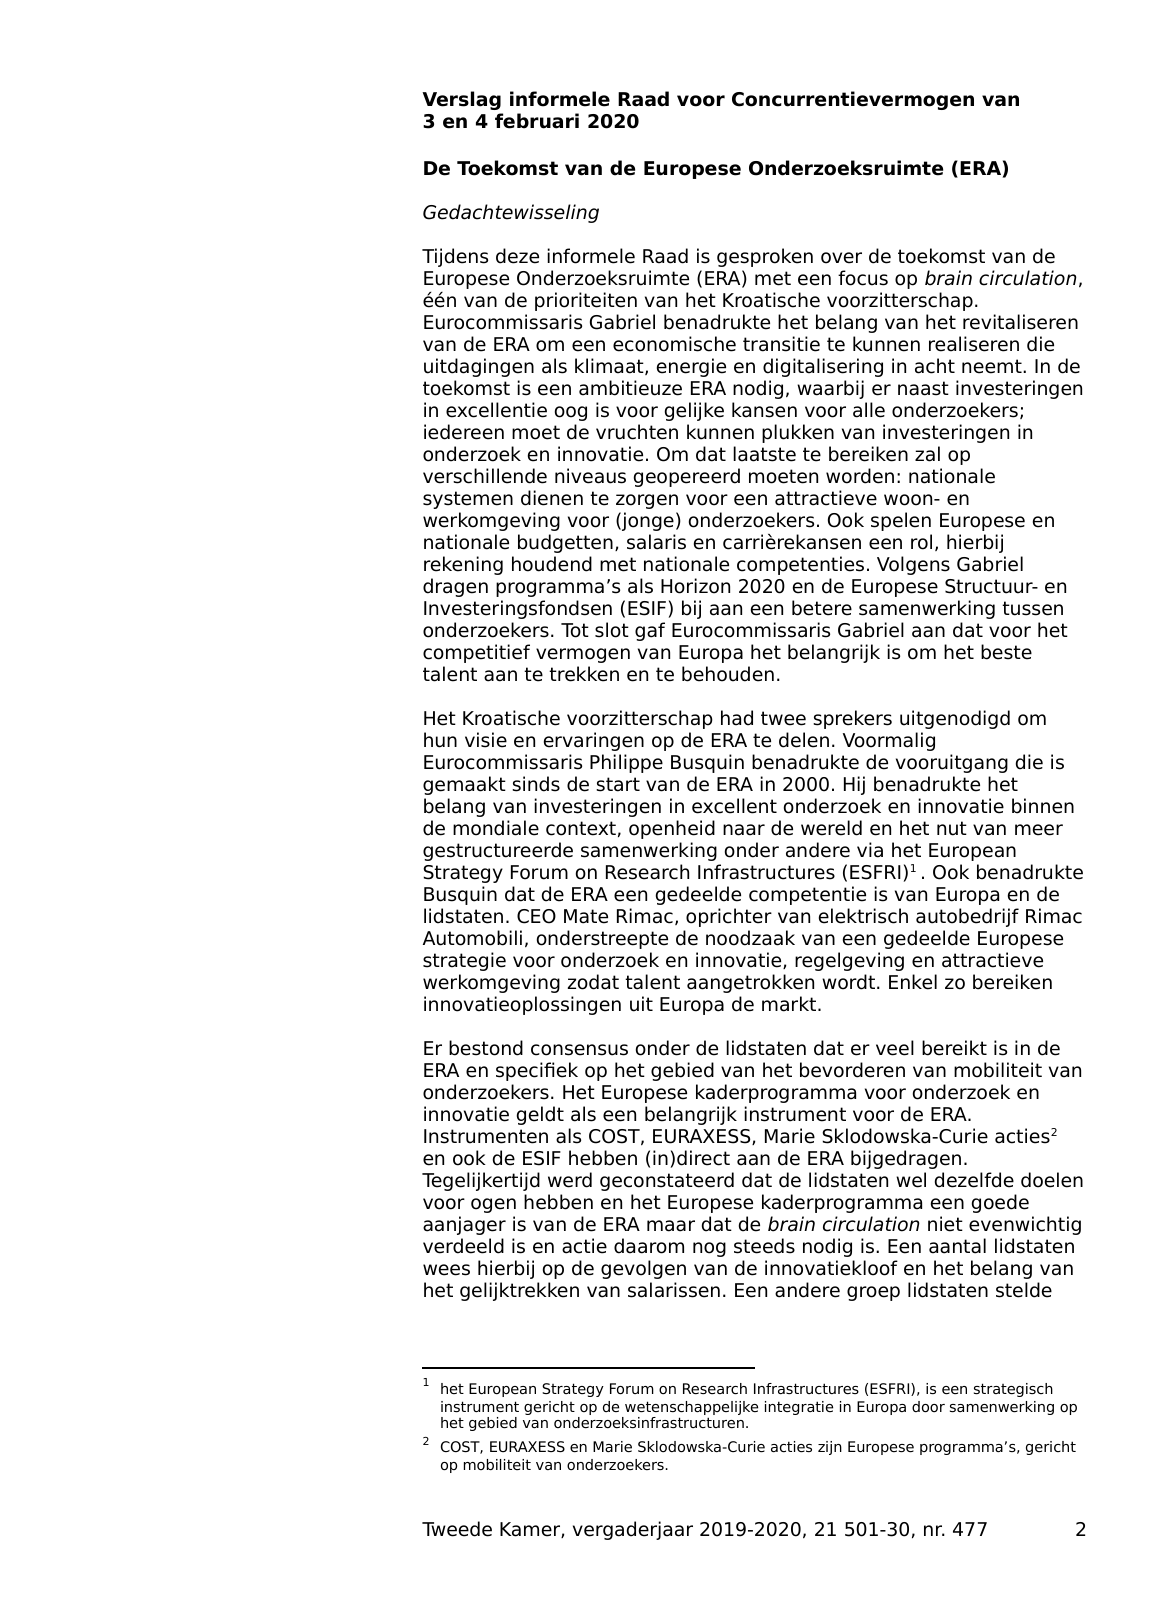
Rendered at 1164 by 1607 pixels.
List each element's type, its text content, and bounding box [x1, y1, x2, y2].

text het European Strategy Forum on Research Infrastructures (ESFRI), is een strategisch instrument gericht op de wetenschappelijke integratie in Europa door samenwerking op het gebied van onderzoeksinfrastructuren. [422, 1377, 1087, 1432]
text Er bestond consensus onder de lidstaten dat er veel bereikt is in de ERA en specifiek op het gebied van het bevorderen van mobiliteit van onderzoekers. Het Europese kaderprogramma voor onderzoek en innovatie geldt als een belangrijk instrument voor de ERA. Instrumenten als COST, EURAXESS, Marie Sklodowska-Curie acties en ook de ESIF hebben (in)direct aan de ERA bijgedragen. Tegelijkertijd werd geconstateerd dat de lidstaten wel dezelfde doelen voor ogen hebben en het Europese kaderprogramma een goede aanjager is van de ERA maar dat de brain circulation niet evenwichtig verdeeld is en actie daarom nog steeds nodig is. Een aantal lidstaten wees hierbij op de gevolgen van de innovatiekloof en het belang van het gelijktrekken van salarissen. Een andere groep lidstaten stelde [422, 1038, 1087, 1302]
subtitle Verslag informele Raad voor Concurrentievermogen van 3 en 4 februari 2020 [422, 89, 1087, 133]
subtitle De Toekomst van de Europese Onderzoeksruimte (ERA) [422, 158, 1087, 180]
text COST, EURAXESS en Marie Sklodowska-Curie acties zijn Europese programma’s, gericht op mobiliteit van onderzoekers. [422, 1435, 1087, 1474]
text Het Kroatische voorzitterschap had twee sprekers uitgenodigd om hun visie en ervaringen op de ERA te delen. Voormalig Eurocommissaris Philippe Busquin benadrukte de vooruitgang die is gemaakt sinds de start van de ERA in 2000. Hij benadrukte het belang van investeringen in excellent onderzoek en innovatie binnen de mondiale context, openheid naar de wereld en het nut van meer gestructureerde samenwerking onder andere via het European Strategy Forum on Research Infrastructures (ESFRI). Ook benadrukte Busquin dat de ERA een gedeelde competentie is van Europa en de lidstaten. CEO Mate Rimac, oprichter van elektrisch autobedrijf Rimac Automobili, onderstreepte de noodzaak van een gedeelde Europese strategie voor onderzoek en innovatie, regelgeving en attractieve werkomgeving zodat talent aangetrokken wordt. Enkel zo bereiken innovatieoplossingen uit Europa de markt. [422, 708, 1087, 1016]
text Tijdens deze informele Raad is gesproken over de toekomst van de Europese Onderzoeksruimte (ERA) met een focus op brain circulation, één van de prioriteiten van het Kroatische voorzitterschap. Eurocommissaris Gabriel benadrukte het belang van het revitaliseren van de ERA om een economische transitie te kunnen realiseren die uitdagingen als klimaat, energie en digitalisering in acht neemt. In de toekomst is een ambitieuze ERA nodig, waarbij er naast investeringen in excellentie oog is voor gelijke kansen voor alle onderzoekers; iedereen moet de vruchten kunnen plukken van investeringen in onderzoek en innovatie. Om dat laatste te bereiken zal op verschillende niveaus geopereerd moeten worden: nationale systemen dienen te zorgen voor een attractieve woon- en werkomgeving voor (jonge) onderzoekers. Ook spelen Europese en nationale budgetten, salaris en carrièrekansen een rol, hierbij rekening houdend met nationale competenties. Volgens Gabriel dragen programma’s als Horizon 2020 en de Europese Structuur- en Investeringsfondsen (ESIF) bij aan een betere samenwerking tussen onderzoekers. Tot slot gaf Eurocommissaris Gabriel aan dat voor het competitief vermogen van Europa het belangrijk is om het beste talent aan te trekken en te behouden. [422, 246, 1087, 686]
text Gedachtewisseling [422, 202, 1087, 224]
